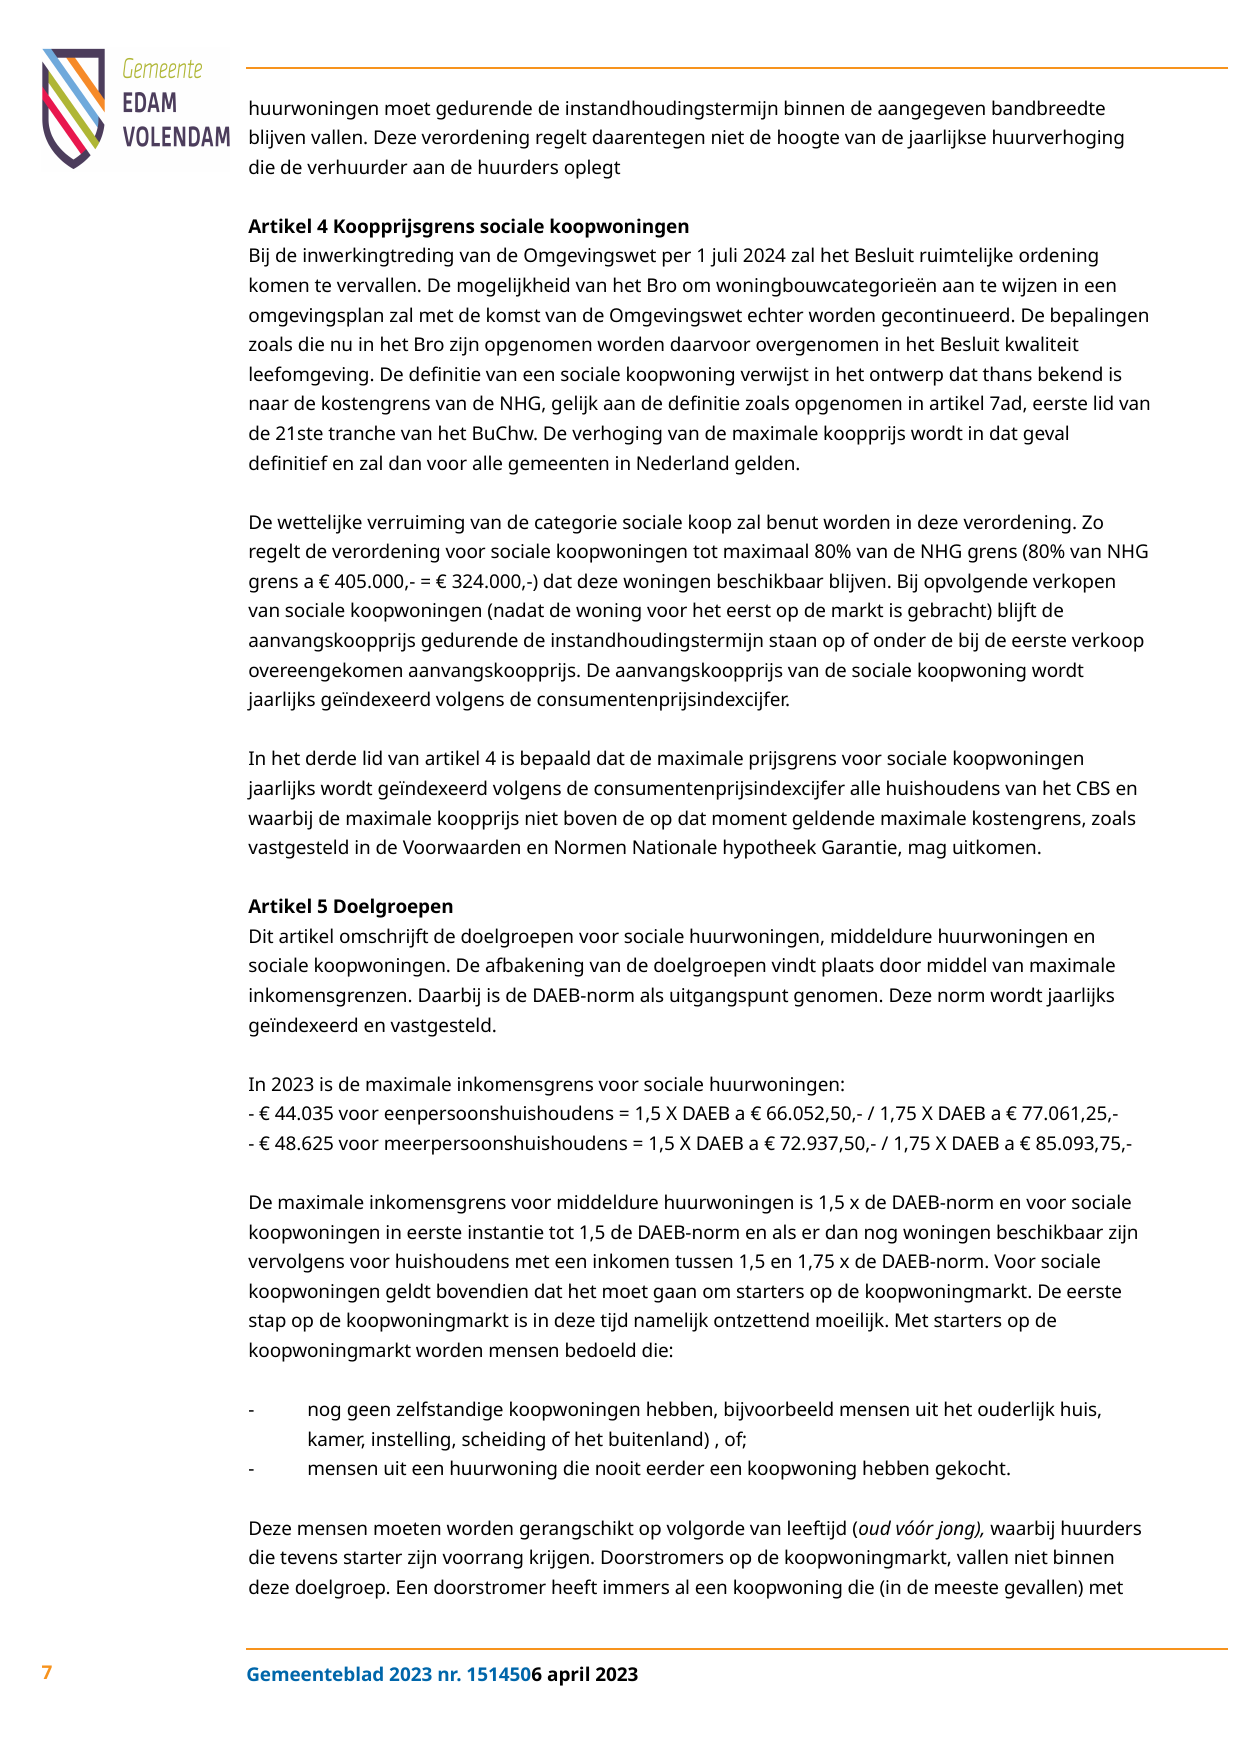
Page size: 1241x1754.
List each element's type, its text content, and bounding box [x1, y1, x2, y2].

text huurwoningen moet gedurende de instandhoudingstermijn binnen de aangegeven bandbreedte blijven vallen. Deze verordening regelt daarentegen niet de hoogte van de jaarlijkse huurverhoging die de verhuurder aan de huurders oplegt [248, 95, 1152, 180]
text Dit artikel omschrijft de doelgroepen voor sociale huurwoningen, middeldure huurwoningen en sociale koopwoningen. De afbakening van de doelgroepen vindt plaats door middel van maximale inkomensgrenzen. Daarbij is de DAEB-norm als uitgangspunt genomen. Deze norm wordt jaarlijks geïndexeerd en vastgesteld. [248, 923, 1152, 1038]
picture [41, 47, 231, 172]
text In het derde lid van artikel 4 is bepaald dat de maximale prijsgrens voor sociale koopwoningen jaarlijks wordt geïndexeerd volgens de consumentenprijsindexcijfer alle huishoudens van het CBS en waarbij de maximale koopprijs niet boven de op dat moment geldende maximale kostengrens, zoals vastgesteld in de Voorwaarden en Normen Nationale hypotheek Garantie, mag uitkomen. [248, 746, 1152, 860]
list nog geen zelfstandige koopwoningen hebben, bijvoorbeeld mensen uit het ouderlijk huis, kamer, instelling, scheiding of het buitenland) , of; [248, 1396, 1152, 1452]
text De wettelijke verruiming van de categorie sociale koop zal benut worden in deze verordening. Zo regelt de verordening voor sociale koopwoningen tot maximaal 80% van de NHG grens (80% van NHG grens a € 405.000,- = € 324.000,-) dat deze woningen beschikbaar blijven. Bij opvolgende verkopen van sociale koopwoningen (nadat de woning voor het eerst op de markt is gebracht) blijft de aanvangskoopprijs gedurende de instandhoudingstermijn staan op of onder de bij de eerste verkoop overeengekomen aanvangskoopprijs. De aanvangskoopprijs van de sociale koopwoning wordt jaarlijks geïndexeerd volgens de consumentenprijsindexcijfer. [248, 509, 1152, 712]
text Artikel 4 Koopprijsgrens sociale koopwoningen [248, 213, 1152, 239]
text Deze mensen moeten worden gerangschikt op volgorde van leeftijd (oud vóór jong), waarbij huurders die tevens starter zijn voorrang krijgen. Doorstromers op de koopwoningmarkt, vallen niet binnen deze doelgroep. Een doorstromer heeft immers al een koopwoning die (in de meeste gevallen) met [248, 1515, 1152, 1600]
text In 2023 is de maximale inkomensgrens voor sociale huurwoningen: [248, 1071, 1152, 1097]
text Bij de inwerkingtreding van de Omgevingswet per 1 juli 2024 zal het Besluit ruimtelijke ordening komen te vervallen. De mogelijkheid van het Bro om woningbouwcategorieën aan te wijzen in een omgevingsplan zal met de komst van de Omgevingswet echter worden gecontinueerd. De bepalingen zoals die nu in het Bro zijn opgenomen worden daarvoor overgenomen in het Besluit kwaliteit leefomgeving. De definitie van een sociale koopwoning verwijst in het ontwerp dat thans bekend is naar de kostengrens van de NHG, gelijk aan de definitie zoals opgenomen in artikel 7ad, eerste lid van de 21ste tranche van het BuChw. De verhoging van de maximale koopprijs wordt in dat geval definitief en zal dan voor alle gemeenten in Nederland gelden. [248, 243, 1152, 476]
list mensen uit een huurwoning die nooit eerder een koopwoning hebben gekocht. [248, 1456, 1152, 1481]
text - € 44.035 voor eenpersoonshuishoudens = 1,5 X DAEB a € 66.052,50,- / 1,75 X DAEB a € 77.061,25,- [248, 1101, 1152, 1126]
text De maximale inkomensgrens voor middeldure huurwoningen is 1,5 x de DAEB-norm en voor sociale koopwoningen in eerste instantie tot 1,5 de DAEB-norm en als er dan nog woningen beschikbaar zijn vervolgens voor huishoudens met een inkomen tussen 1,5 en 1,75 x de DAEB-norm. Voor sociale koopwoningen geldt bovendien dat het moet gaan om starters op de koopwoningmarkt. De eerste stap op de koopwoningmarkt is in deze tijd namelijk ontzettend moeilijk. Met starters op de koopwoningmarkt worden mensen bedoeld die: [248, 1189, 1152, 1363]
text - € 48.625 voor meerpersoonshuishoudens = 1,5 X DAEB a € 72.937,50,- / 1,75 X DAEB a € 85.093,75,- [248, 1130, 1152, 1156]
text Artikel 5 Doelgroepen [248, 893, 1152, 919]
